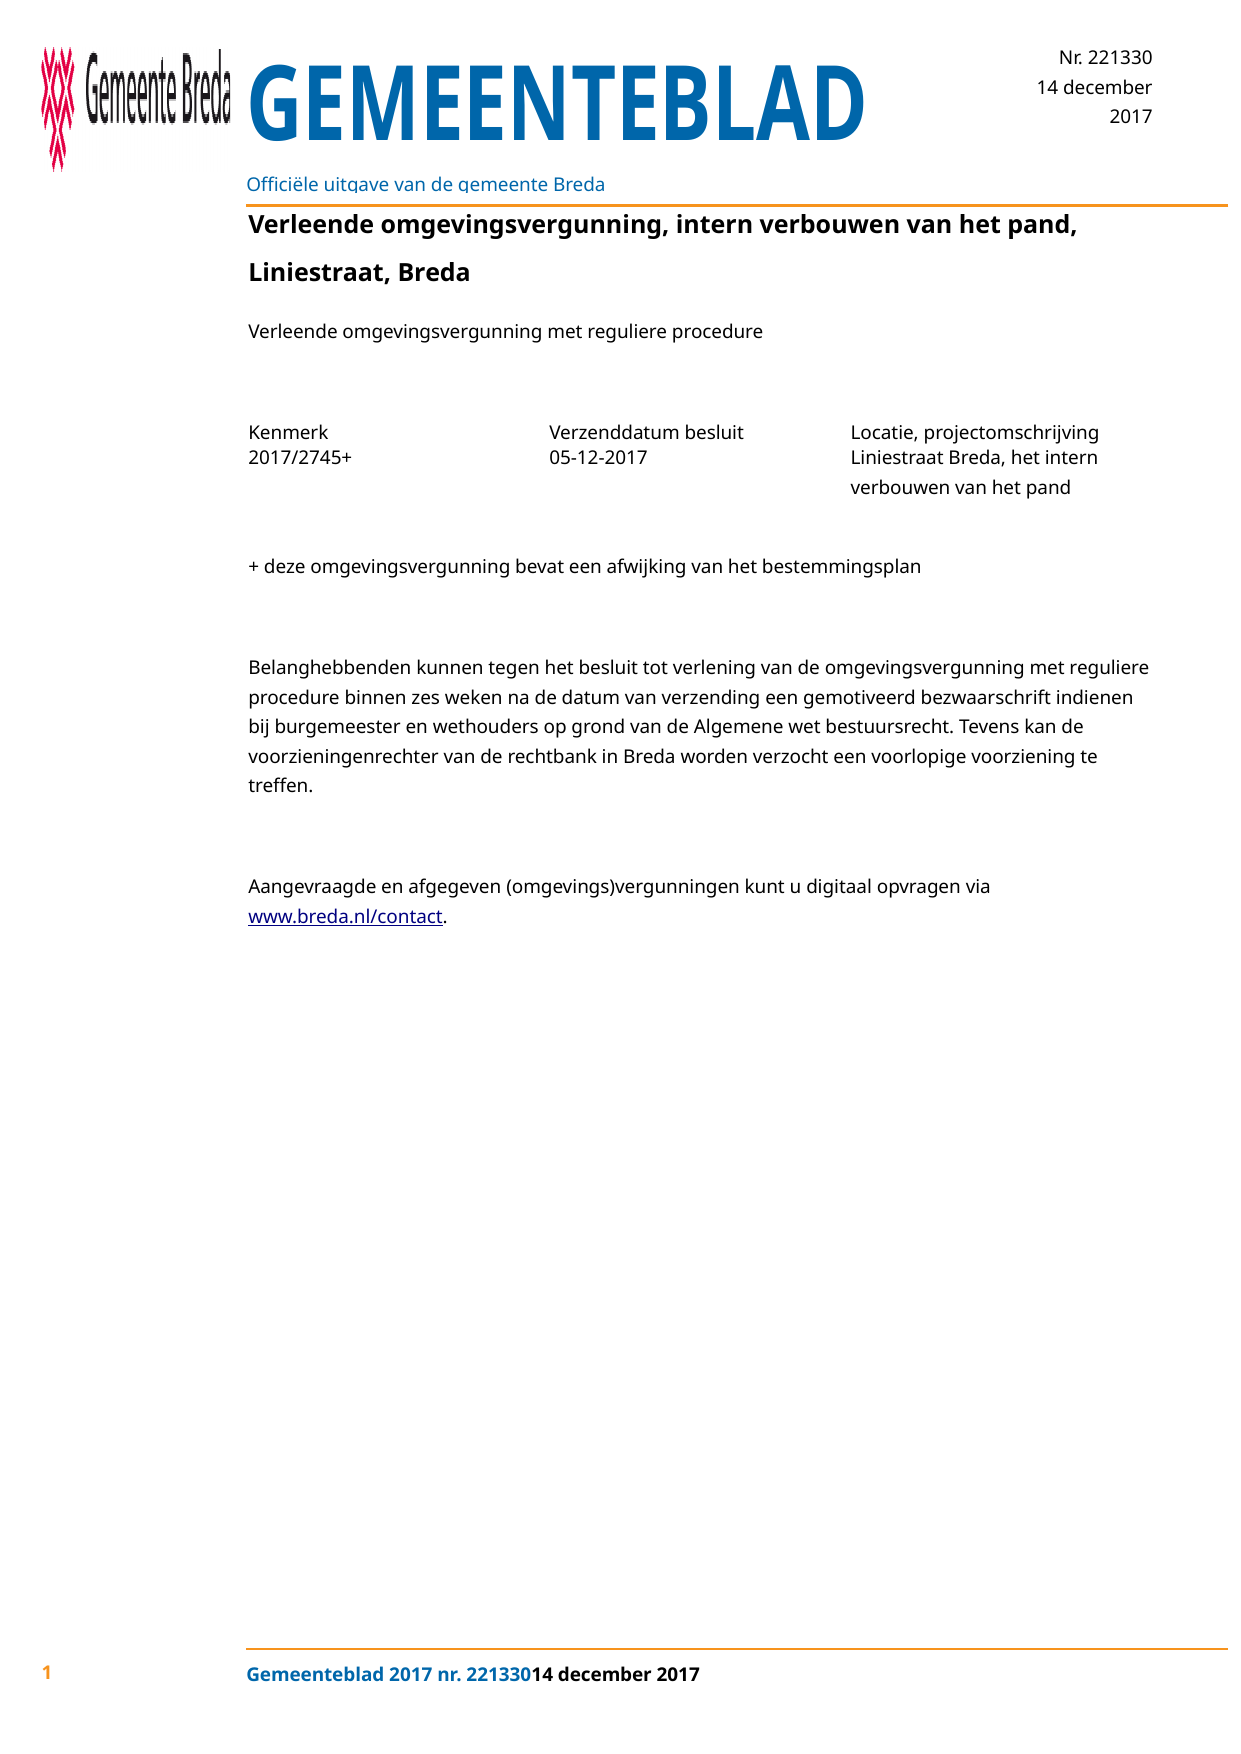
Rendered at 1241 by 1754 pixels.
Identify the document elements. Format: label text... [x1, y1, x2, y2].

text Verleende omgevingsvergunning met reguliere procedure [248, 318, 1152, 344]
text Verleende omgevingsvergunning, intern verbouwen van het pand, Liniestraat, Breda [248, 207, 1152, 288]
table_cell 05-12-2017 [549, 445, 850, 500]
text Aangevraagde en afgegeven (omgevings)vergunningen kunt u digitaal opvragen via www.breda.nl/contact. [248, 873, 1152, 929]
table_header Locatie, projectomschrijving [850, 419, 1152, 444]
table_cell Liniestraat Breda, het intern verbouwen van het pand [850, 445, 1152, 500]
table_cell 2017/2745+ [248, 445, 549, 500]
picture [41, 47, 231, 172]
table_header Verzenddatum besluit [549, 419, 850, 444]
table_header Kenmerk [248, 419, 549, 444]
text + deze omgevingsvergunning bevat een afwijking van het bestemmingsplan [248, 553, 1152, 579]
text Belanghebbenden kunnen tegen het besluit tot verlening van de omgevingsvergunning met reguliere procedure binnen zes weken na de datum van verzending een gemotiveerd bezwaarschrift indienen bij burgemeester en wethouders op grond van de Algemene wet bestuursrecht. Tevens kan de voorzieningenrechter van de rechtbank in Breda worden verzocht een voorlopige voorziening te treffen. [248, 654, 1152, 798]
